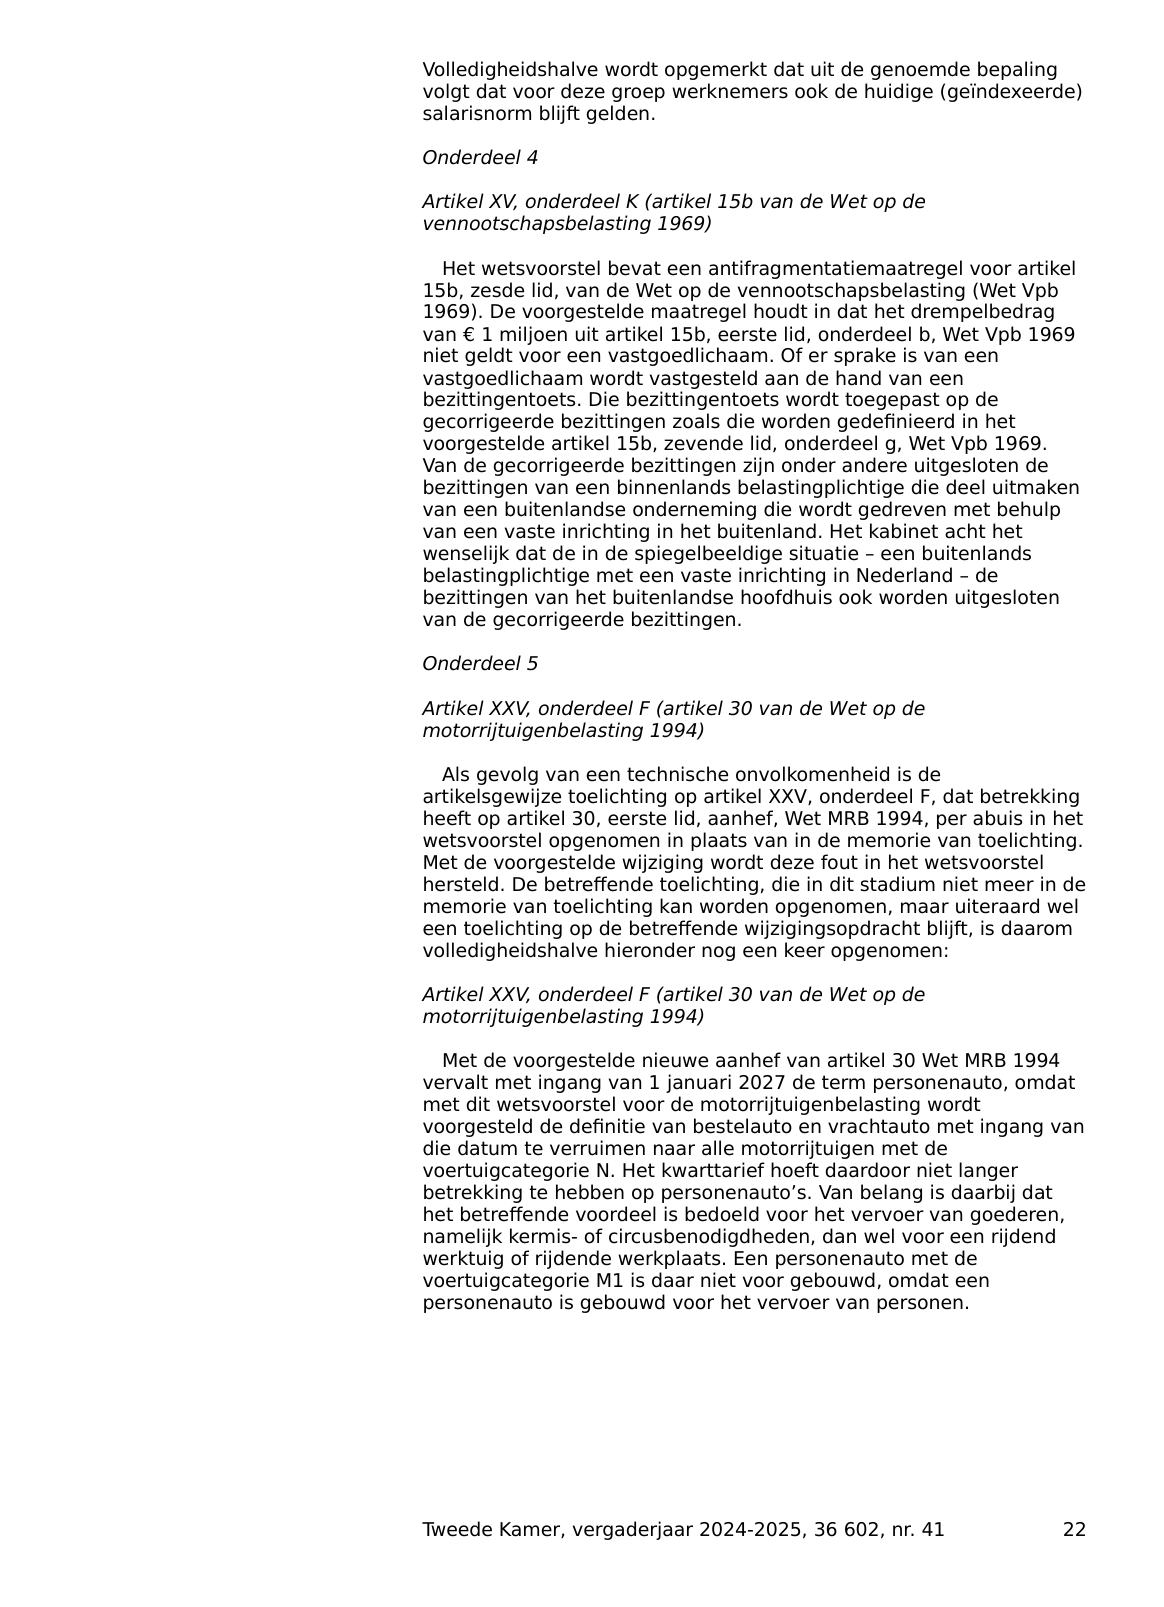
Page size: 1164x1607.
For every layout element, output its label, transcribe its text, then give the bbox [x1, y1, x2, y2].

subtitle Onderdeel 5 [422, 653, 1087, 675]
text Volledigheidshalve wordt opgemerkt dat uit de genoemde bepaling volgt dat voor deze groep werknemers ook de huidige (geïndexeerde) salarisnorm blijft gelden. [422, 59, 1087, 125]
subtitle Artikel XXV, onderdeel F (artikel 30 van de Wet op de motorrijtuigenbelasting 1994) [422, 984, 1087, 1028]
subtitle Artikel XV, onderdeel K (artikel 15b van de Wet op de vennootschapsbelasting 1969) [422, 191, 1087, 235]
text Met de voorgestelde nieuwe aanhef van artikel 30 Wet MRB 1994 vervalt met ingang van 1 januari 2027 de term personenauto, omdat met dit wetsvoorstel voor de motorrijtuigenbelasting wordt voorgesteld de definitie van bestelauto en vrachtauto met ingang van die datum te verruimen naar alle motorrijtuigen met de voertuigcategorie N. Het kwarttarief hoeft daardoor niet langer betrekking te hebben op personenauto’s. Van belang is daarbij dat het betreffende voordeel is bedoeld voor het vervoer van goederen, namelijk kermis- of circusbenodigdheden, dan wel voor een rijdend werktuig of rijdende werkplaats. Een personenauto met de voertuigcategorie M1 is daar niet voor gebouwd, omdat een personenauto is gebouwd voor het vervoer van personen. [422, 1050, 1087, 1313]
subtitle Onderdeel 4 [422, 147, 1087, 169]
text Als gevolg van een technische onvolkomenheid is de artikelsgewijze toelichting op artikel XXV, onderdeel F, dat betrekking heeft op artikel 30, eerste lid, aanhef, Wet MRB 1994, per abuis in het wetsvoorstel opgenomen in plaats van in de memorie van toelichting. Met de voorgestelde wijziging wordt deze fout in het wetsvoorstel hersteld. De betreffende toelichting, die in dit stadium niet meer in de memorie van toelichting kan worden opgenomen, maar uiteraard wel een toelichting op de betreffende wijzigingsopdracht blijft, is daarom volledigheidshalve hieronder nog een keer opgenomen: [422, 764, 1087, 961]
subtitle Artikel XXV, onderdeel F (artikel 30 van de Wet op de motorrijtuigenbelasting 1994) [422, 697, 1087, 741]
text Het wetsvoorstel bevat een antifragmentatiemaatregel voor artikel 15b, zesde lid, van de Wet op de vennootschapsbelasting (Wet Vpb 1969). De voorgestelde maatregel houdt in dat het drempelbedrag van € 1 miljoen uit artikel 15b, eerste lid, onderdeel b, Wet Vpb 1969 niet geldt voor een vastgoedlichaam. Of er sprake is van een vastgoedlichaam wordt vastgesteld aan de hand van een bezittingentoets. Die bezittingentoets wordt toegepast op de gecorrigeerde bezittingen zoals die worden gedefinieerd in het voorgestelde artikel 15b, zevende lid, onderdeel g, Wet Vpb 1969. Van de gecorrigeerde bezittingen zijn onder andere uitgesloten de bezittingen van een binnenlands belastingplichtige die deel uitmaken van een buitenlandse onderneming die wordt gedreven met behulp van een vaste inrichting in het buitenland. Het kabinet acht het wenselijk dat de in de spiegelbeeldige situatie – een buitenlands belastingplichtige met een vaste inrichting in Nederland – de bezittingen van het buitenlandse hoofdhuis ook worden uitgesloten van de gecorrigeerde bezittingen. [422, 257, 1087, 631]
